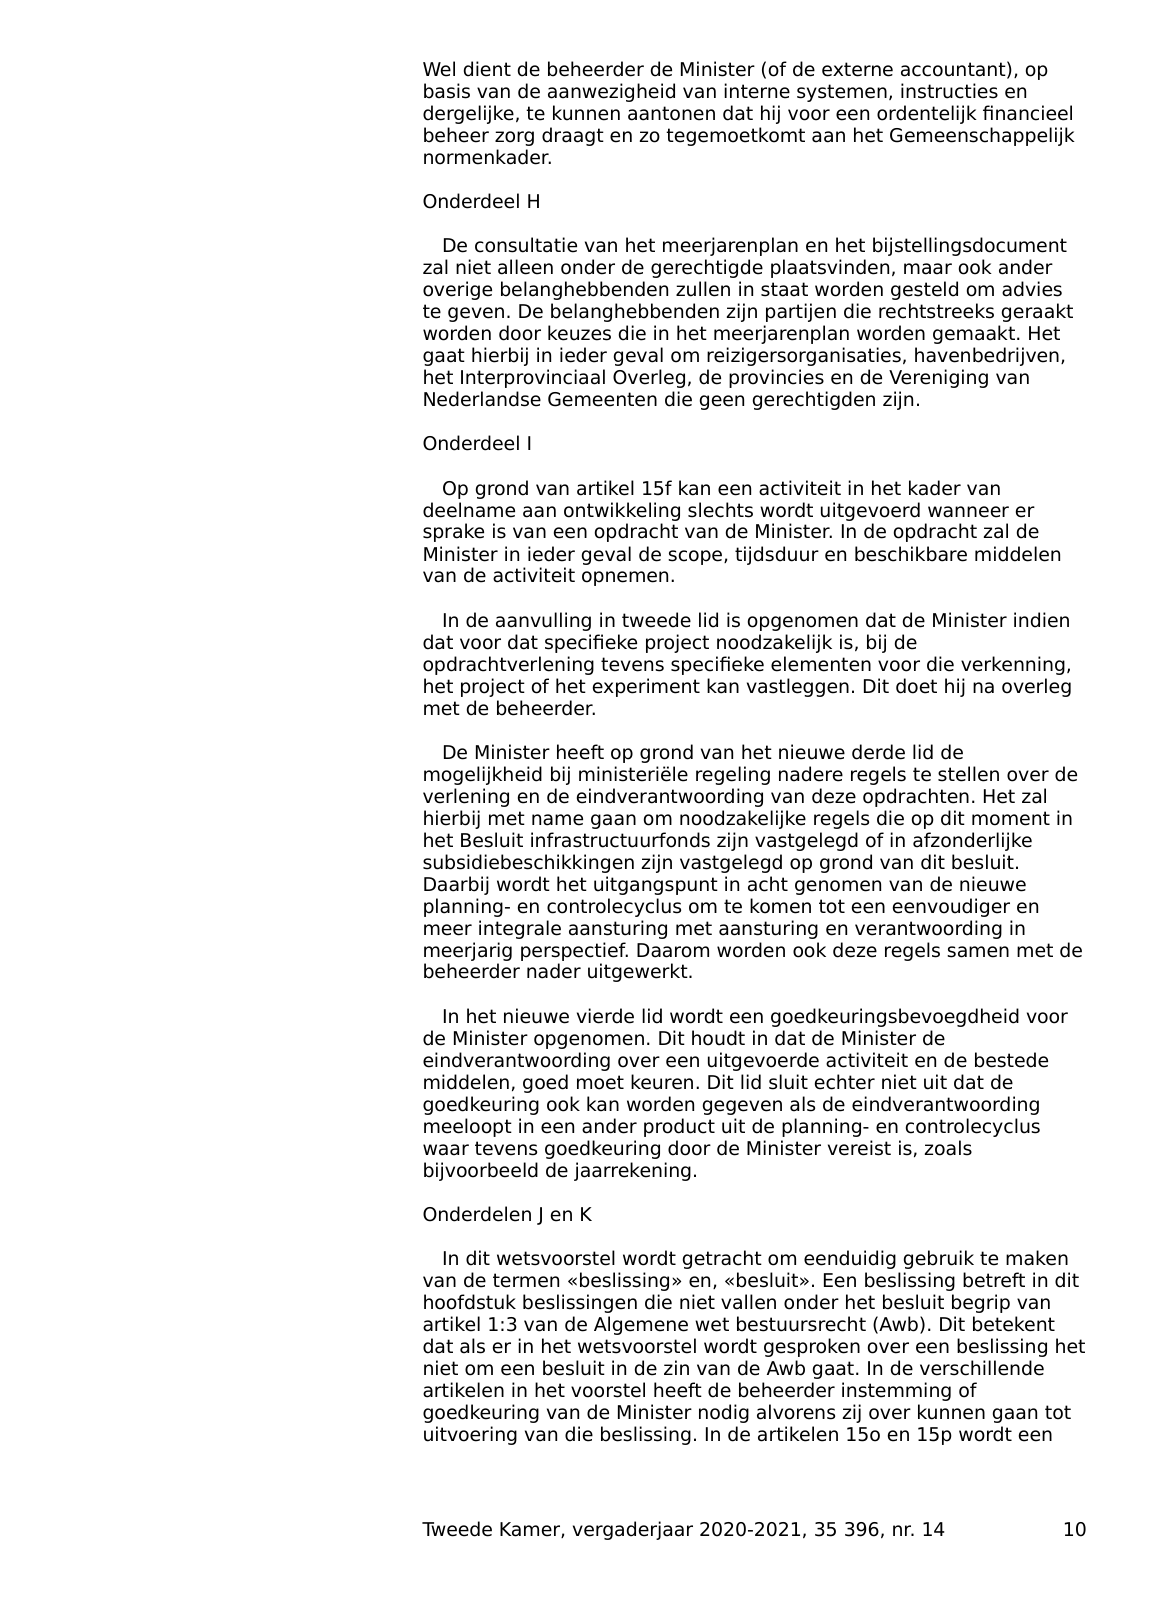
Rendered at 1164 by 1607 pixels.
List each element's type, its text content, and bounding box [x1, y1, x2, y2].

text De Minister heeft op grond van het nieuwe derde lid de mogelijkheid bij ministeriële regeling nadere regels te stellen over de verlening en de eindverantwoording van deze opdrachten. Het zal hierbij met name gaan om noodzakelijke regels die op dit moment in het Besluit infrastructuurfonds zijn vastgelegd of in afzonderlijke subsidiebeschikkingen zijn vastgelegd op grond van dit besluit. Daarbij wordt het uitgangspunt in acht genomen van de nieuwe planning- en controlecyclus om te komen tot een eenvoudiger en meer integrale aansturing met aansturing en verantwoording in meerjarig perspectief. Daarom worden ook deze regels samen met de beheerder nader uitgewerkt. [422, 742, 1087, 983]
text Wel dient de beheerder de Minister (of de externe accountant), op basis van de aanwezigheid van interne systemen, instructies en dergelijke, te kunnen aantonen dat hij voor een ordentelijk financieel beheer zorg draagt en zo tegemoetkomt aan het Gemeenschappelijk normenkader. [422, 59, 1087, 169]
text In de aanvulling in tweede lid is opgenomen dat de Minister indien dat voor dat specifieke project noodzakelijk is, bij de opdrachtverlening tevens specifieke elementen voor die verkenning, het project of het experiment kan vastleggen. Dit doet hij na overleg met de beheerder. [422, 609, 1087, 719]
subtitle Onderdeel H [422, 191, 1087, 213]
text In dit wetsvoorstel wordt getracht om eenduidig gebruik te maken van de termen «beslissing» en, «besluit». Een beslissing betreft in dit hoofdstuk beslissingen die niet vallen onder het besluit begrip van artikel 1:3 van de Algemene wet bestuursrecht (Awb). Dit betekent dat als er in het wetsvoorstel wordt gesproken over een beslissing het niet om een besluit in de zin van de Awb gaat. In de verschillende artikelen in het voorstel heeft de beheerder instemming of goedkeuring van de Minister nodig alvorens zij over kunnen gaan tot uitvoering van die beslissing. In de artikelen 15o en 15p wordt een [422, 1248, 1087, 1446]
subtitle Onderdeel I [422, 433, 1087, 455]
text De consultatie van het meerjarenplan en het bijstellingsdocument zal niet alleen onder de gerechtigde plaatsvinden, maar ook ander overige belanghebbenden zullen in staat worden gesteld om advies te geven. De belanghebbenden zijn partijen die rechtstreeks geraakt worden door keuzes die in het meerjarenplan worden gemaakt. Het gaat hierbij in ieder geval om reizigersorganisaties, havenbedrijven, het Interprovinciaal Overleg, de provincies en de Vereniging van Nederlandse Gemeenten die geen gerechtigden zijn. [422, 235, 1087, 411]
text In het nieuwe vierde lid wordt een goedkeuringsbevoegdheid voor de Minister opgenomen. Dit houdt in dat de Minister de eindverantwoording over een uitgevoerde activiteit en de bestede middelen, goed moet keuren. Dit lid sluit echter niet uit dat de goedkeuring ook kan worden gegeven als de eindverantwoording meeloopt in een ander product uit de planning- en controlecyclus waar tevens goedkeuring door de Minister vereist is, zoals bijvoorbeeld de jaarrekening. [422, 1006, 1087, 1181]
text Op grond van artikel 15f kan een activiteit in het kader van deelname aan ontwikkeling slechts wordt uitgevoerd wanneer er sprake is van een opdracht van de Minister. In de opdracht zal de Minister in ieder geval de scope, tijdsduur en beschikbare middelen van de activiteit opnemen. [422, 477, 1087, 587]
subtitle Onderdelen J en K [422, 1204, 1087, 1226]
